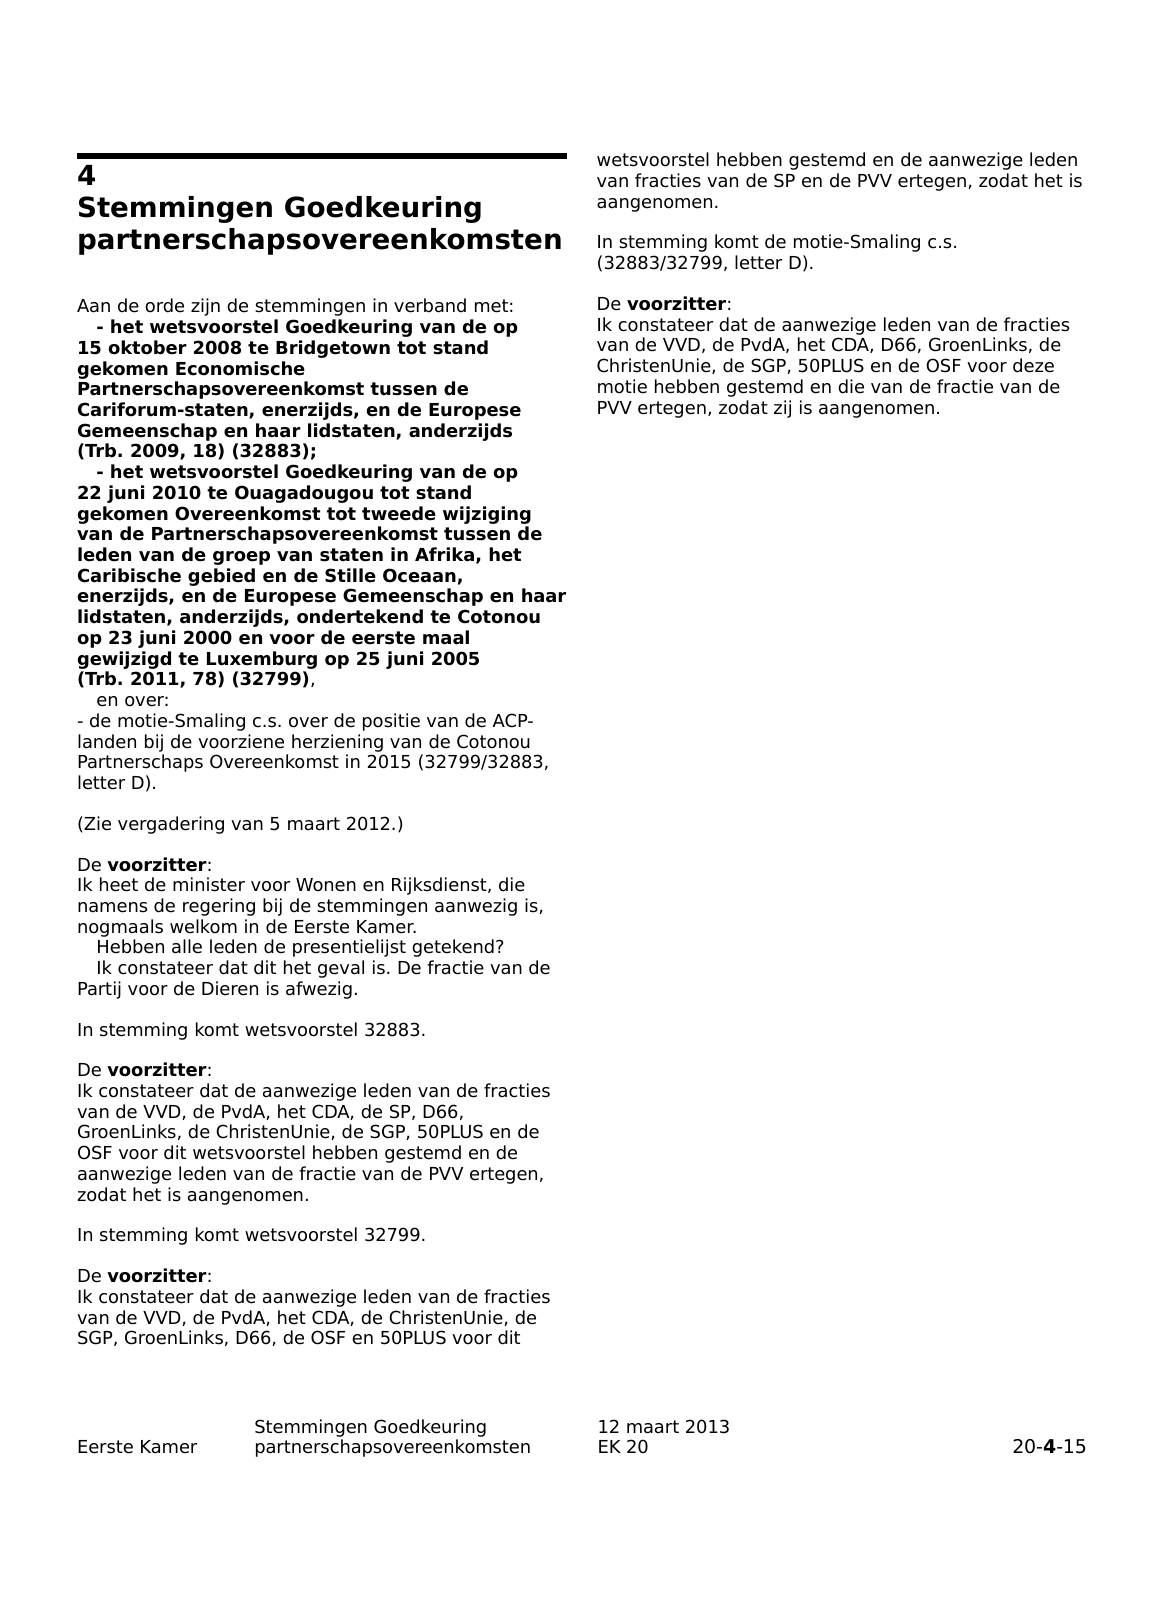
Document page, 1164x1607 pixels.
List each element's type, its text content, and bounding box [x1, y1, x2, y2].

text De voorzitter: [77, 854, 567, 875]
text In stemming komt wetsvoorstel 32799. [77, 1225, 567, 1246]
text - het wetsvoorstel Goedkeuring van de op 15 oktober 2008 te Bridgetown tot stand gekomen Economische Partnerschapsovereenkomst tussen de Cariforum-staten, enerzijds, en de Europese Gemeenschap en haar lidstaten, anderzijds (Trb. 2009, 18) (32883); [77, 317, 567, 462]
text Hebben alle leden de presentielijst getekend? [77, 937, 567, 958]
text Ik constateer dat de aanwezige leden van de fracties van de VVD, de PvdA, het CDA, de ChristenUnie, de SGP, GroenLinks, D66, de OSF en 50PLUS voor dit [77, 1287, 567, 1349]
text wetsvoorstel hebben gestemd en de aanwezige leden van fracties van de SP en de PVV ertegen, zodat het is aangenomen. [596, 150, 1087, 212]
text (Zie vergadering van 5 maart 2012.) [77, 814, 567, 834]
text - het wetsvoorstel Goedkeuring van de op 22 juni 2010 te Ouagadougou tot stand gekomen Overeenkomst tot tweede wijziging van de Partnerschapsovereenkomst tussen de leden van de groep van staten in Afrika, het Caribische gebied en de Stille Oceaan, enerzijds, en de Europese Gemeenschap en haar lidstaten, anderzijds, ondertekend te Cotonou op 23 juni 2000 en voor de eerste maal gewijzigd te Luxemburg op 25 juni 2005 (Trb. 2011, 78) (32799), [77, 462, 567, 690]
text De voorzitter: [596, 294, 1087, 314]
text In stemming komt de motie-Smaling c.s. (32883/32799, letter D). [596, 232, 1087, 274]
title 4 Stemmingen Goedkeuring partnerschapsovereenkomsten [77, 159, 567, 256]
text De voorzitter: [77, 1266, 567, 1287]
text Aan de orde zijn de stemmingen in verband met: [77, 296, 567, 317]
text De voorzitter: [77, 1060, 567, 1081]
text Ik constateer dat de aanwezige leden van de fracties van de VVD, de PvdA, het CDA, D66, GroenLinks, de ChristenUnie, de SGP, 50PLUS en de OSF voor deze motie hebben gestemd en die van de fractie van de PVV ertegen, zodat zij is aangenomen. [596, 314, 1087, 418]
text Ik constateer dat de aanwezige leden van de fracties van de VVD, de PvdA, het CDA, de SP, D66, GroenLinks, de ChristenUnie, de SGP, 50PLUS en de OSF voor dit wetsvoorstel hebben gestemd en de aanwezige leden van de fractie van de PVV ertegen, zodat het is aangenomen. [77, 1081, 567, 1205]
text In stemming komt wetsvoorstel 32883. [77, 1019, 567, 1040]
text en over: [77, 690, 567, 711]
text Ik constateer dat dit het geval is. De fractie van de Partij voor de Dieren is afwezig. [77, 958, 567, 999]
text - de motie-Smaling c.s. over de positie van de ACP-landen bij de voorziene herziening van de Cotonou Partnerschaps Overeenkomst in 2015 (32799/32883, letter D). [77, 711, 567, 794]
text Ik heet de minister voor Wonen en Rijksdienst, die namens de regering bij de stemmingen aanwezig is, nogmaals welkom in de Eerste Kamer. [77, 875, 567, 937]
